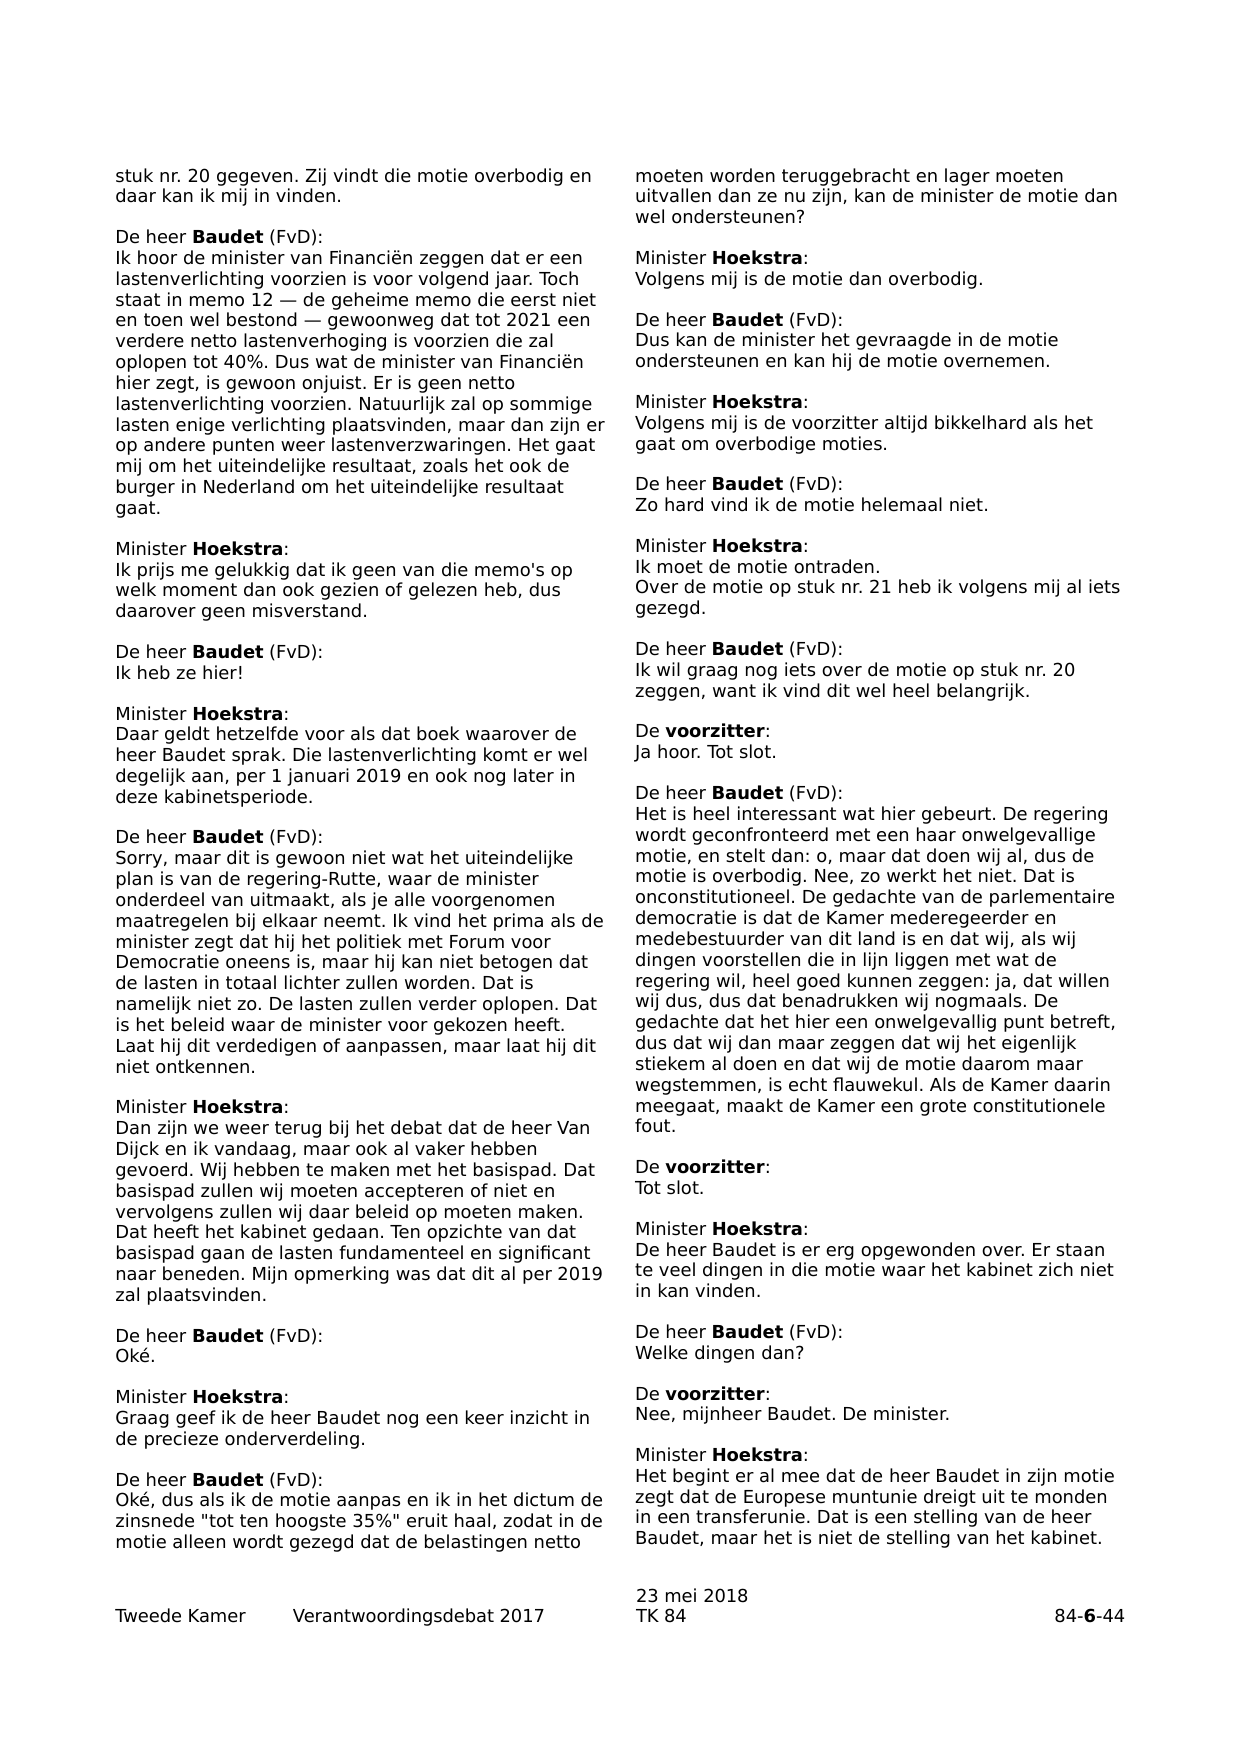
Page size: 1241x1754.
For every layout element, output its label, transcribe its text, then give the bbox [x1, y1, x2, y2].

text De heer Baudet (FvD): [635, 474, 1125, 495]
text Oké. [115, 1346, 605, 1367]
text De heer Baudet (FvD): [115, 227, 605, 248]
text Minister Hoekstra: [635, 536, 1125, 556]
text Ja hoor. Tot slot. [635, 742, 1125, 763]
text De heer Baudet (FvD): [115, 1469, 605, 1490]
text stuk nr. 20 gegeven. Zij vindt die motie overbodig en daar kan ik mij in vinden. [115, 165, 605, 207]
text Minister Hoekstra: [115, 703, 605, 724]
text De heer Baudet (FvD): [115, 1326, 605, 1346]
text Zo hard vind ik de motie helemaal niet. [635, 495, 1125, 516]
text De heer Baudet (FvD): [635, 639, 1125, 660]
text moeten worden teruggebracht en lager moeten uitvallen dan ze nu zijn, kan de minister de motie dan wel ondersteunen? [635, 165, 1125, 228]
text Nee, mijnheer Baudet. De minister. [635, 1404, 1125, 1425]
text Minister Hoekstra: [115, 1387, 605, 1408]
text Minister Hoekstra: [635, 1218, 1125, 1239]
text Minister Hoekstra: [115, 1097, 605, 1118]
text De heer Baudet (FvD): [635, 783, 1125, 804]
text Minister Hoekstra: [635, 1445, 1125, 1466]
text Het begint er al mee dat de heer Baudet in zijn motie zegt dat de Europese muntunie dreigt uit te monden in een transferunie. Dat is een stelling van de heer Baudet, maar het is niet de stelling van het kabinet. [635, 1466, 1125, 1549]
text Minister Hoekstra: [635, 392, 1125, 412]
text Minister Hoekstra: [635, 248, 1125, 268]
text De voorzitter: [635, 1383, 1125, 1404]
text De voorzitter: [635, 721, 1125, 742]
text Minister Hoekstra: [115, 538, 605, 559]
text Volgens mij is de motie dan overbodig. [635, 268, 1125, 289]
text Welke dingen dan? [635, 1342, 1125, 1363]
text Daar geldt hetzelfde voor als dat boek waarover de heer Baudet sprak. Die lastenverlichting komt er wel degelijk aan, per 1 januari 2019 en ook nog later in deze kabinetsperiode. [115, 724, 605, 807]
text De heer Baudet (FvD): [115, 642, 605, 662]
text Over de motie op stuk nr. 21 heb ik volgens mij al iets gezegd. [635, 577, 1125, 619]
text Oké, dus als ik de motie aanpas en ik in het dictum de zinsnede "tot ten hoogste 35%" eruit haal, zodat in de motie alleen wordt gezegd dat de belastingen netto [115, 1490, 605, 1553]
text De heer Baudet (FvD): [635, 309, 1125, 330]
text Het is heel interessant wat hier gebeurt. De regering wordt geconfronteerd met een haar onwelgevallige motie, en stelt dan: o, maar dat doen wij al, dus de motie is overbodig. Nee, zo werkt het niet. Dat is onconstitutioneel. De gedachte van de parlementaire democratie is dat de Kamer mederegeerder en medebestuurder van dit land is en dat wij, als wij dingen voorstellen die in lijn liggen met wat de regering wil, heel goed kunnen zeggen: ja, dat willen wij dus, dus dat benadrukken wij nogmaals. De gedachte dat het hier een onwelgevallig punt betreft, dus dat wij dan maar zeggen dat wij het eigenlijk stiekem al doen en dat wij de motie daarom maar wegstemmen, is echt flauwekul. Als de Kamer daarin meegaat, maakt de Kamer een grote constitutionele fout. [635, 804, 1125, 1137]
text De heer Baudet (FvD): [115, 827, 605, 848]
text Graag geef ik de heer Baudet nog een keer inzicht in de precieze onderverdeling. [115, 1408, 605, 1449]
text De heer Baudet (FvD): [635, 1322, 1125, 1342]
text De voorzitter: [635, 1157, 1125, 1178]
text Volgens mij is de voorzitter altijd bikkelhard als het gaat om overbodige moties. [635, 412, 1125, 454]
text Ik heb ze hier! [115, 662, 605, 683]
text De heer Baudet is er erg opgewonden over. Er staan te veel dingen in die motie waar het kabinet zich niet in kan vinden. [635, 1239, 1125, 1302]
text Ik prijs me gelukkig dat ik geen van die memo's op welk moment dan ook gezien of gelezen heb, dus daarover geen misverstand. [115, 559, 605, 622]
text Ik hoor de minister van Financiën zeggen dat er een lastenverlichting voorzien is voor volgend jaar. Toch staat in memo 12 — de geheime memo die eerst niet en toen wel bestond — gewoonweg dat tot 2021 een verdere netto lastenverhoging is voorzien die zal oplopen tot 40%. Dus wat de minister van Financiën hier zegt, is gewoon onjuist. Er is geen netto lastenverlichting voorzien. Natuurlijk zal op sommige lasten enige verlichting plaatsvinden, maar dan zijn er op andere punten weer lastenverzwaringen. Het gaat mij om het uiteindelijke resultaat, zoals het ook de burger in Nederland om het uiteindelijke resultaat gaat. [115, 248, 605, 518]
text Tot slot. [635, 1178, 1125, 1198]
text Ik wil graag nog iets over de motie op stuk nr. 20 zeggen, want ik vind dit wel heel belangrijk. [635, 660, 1125, 701]
text Sorry, maar dit is gewoon niet wat het uiteindelijke plan is van de regering-Rutte, waar de minister onderdeel van uitmaakt, als je alle voorgenomen maatregelen bij elkaar neemt. Ik vind het prima als de minister zegt dat hij het politiek met Forum voor Democratie oneens is, maar hij kan niet betogen dat de lasten in totaal lichter zullen worden. Dat is namelijk niet zo. De lasten zullen verder oplopen. Dat is het beleid waar de minister voor gekozen heeft. Laat hij dit verdedigen of aanpassen, maar laat hij dit niet ontkennen. [115, 848, 605, 1077]
text Ik moet de motie ontraden. [635, 556, 1125, 577]
text Dan zijn we weer terug bij het debat dat de heer Van Dijck en ik vandaag, maar ook al vaker hebben gevoerd. Wij hebben te maken met het basispad. Dat basispad zullen wij moeten accepteren of niet en vervolgens zullen wij daar beleid op moeten maken. Dat heeft het kabinet gedaan. Ten opzichte van dat basispad gaan de lasten fundamenteel en significant naar beneden. Mijn opmerking was dat dit al per 2019 zal plaatsvinden. [115, 1118, 605, 1306]
text Dus kan de minister het gevraagde in de motie ondersteunen en kan hij de motie overnemen. [635, 330, 1125, 372]
